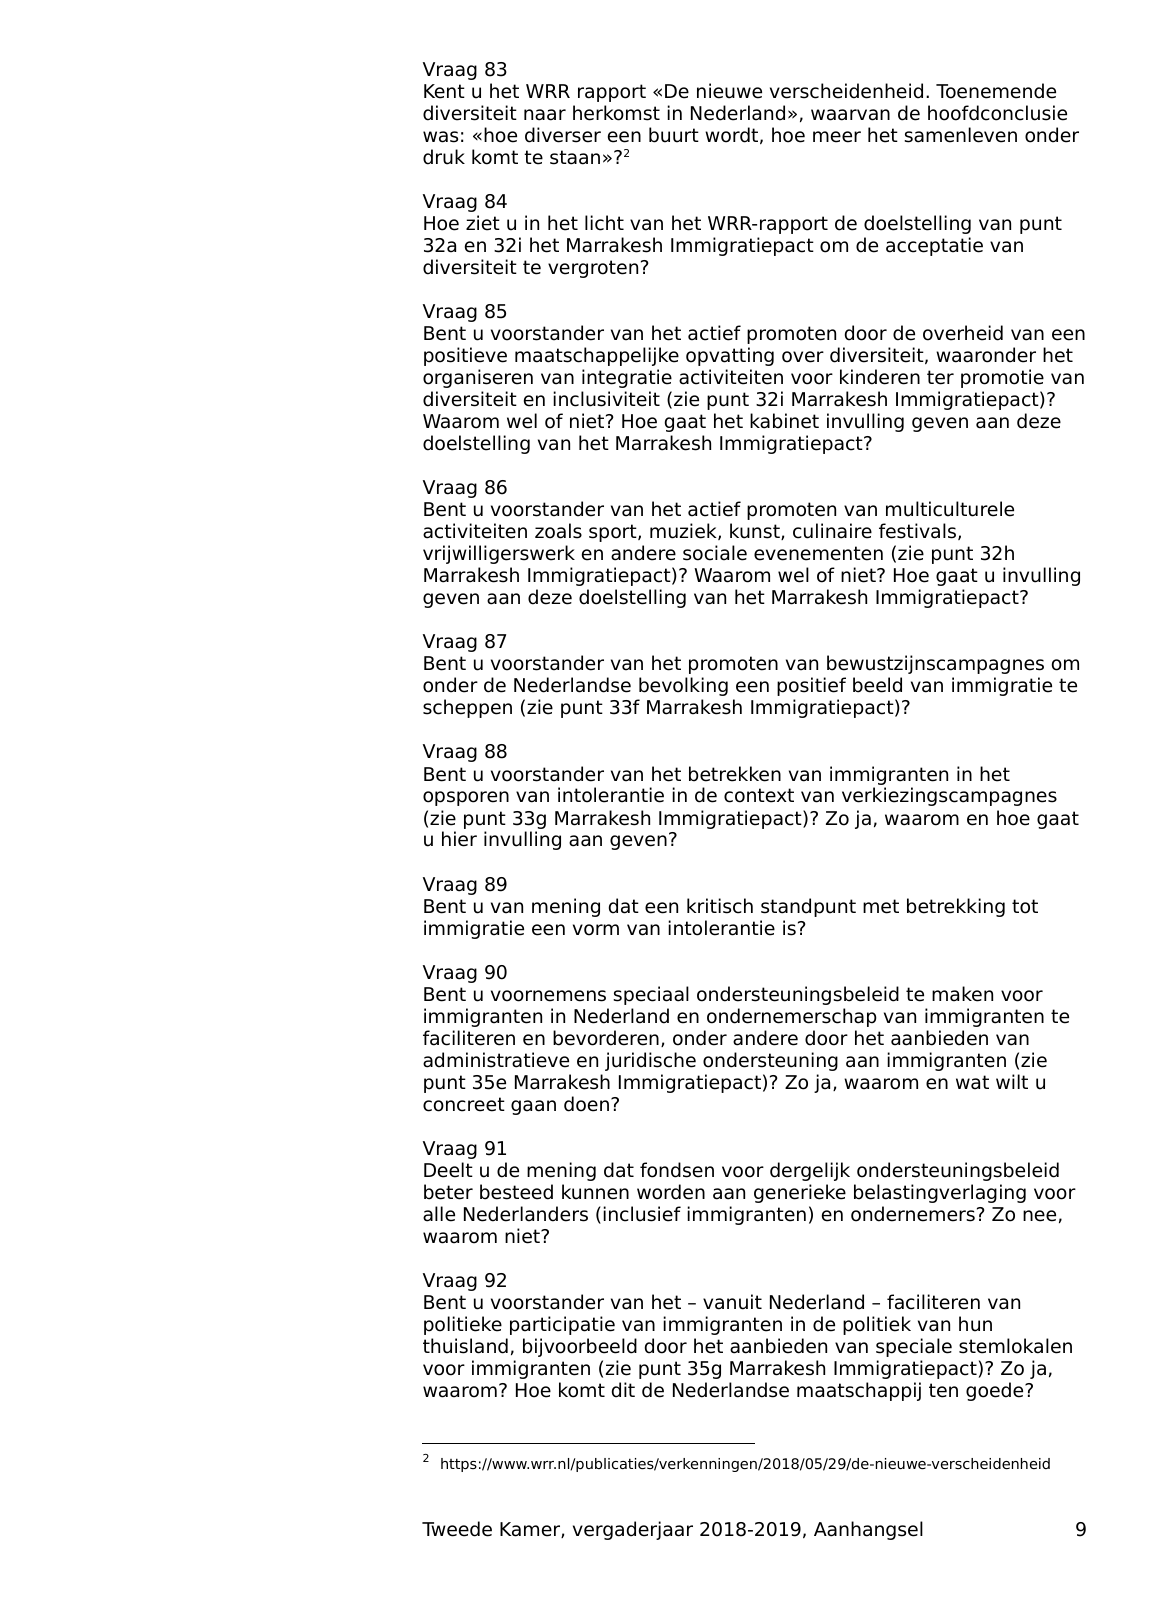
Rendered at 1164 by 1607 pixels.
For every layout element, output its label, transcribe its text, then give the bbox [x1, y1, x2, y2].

text Bent u voornemens speciaal ondersteuningsbeleid te maken voor immigranten in Nederland en ondernemerschap van immigranten te faciliteren en bevorderen, onder andere door het aanbieden van administratieve en juridische ondersteuning aan immigranten (zie punt 35e Marrakesh Immigratiepact)? Zo ja, waarom en wat wilt u concreet gaan doen? [422, 984, 1087, 1116]
text Vraag 84 [422, 191, 1087, 213]
text Vraag 85 [422, 301, 1087, 323]
text Hoe ziet u in het licht van het WRR-rapport de doelstelling van punt 32a en 32i het Marrakesh Immigratiepact om de acceptatie van diversiteit te vergroten? [422, 213, 1087, 279]
text Vraag 92 [422, 1270, 1087, 1292]
text Bent u voorstander van het betrekken van immigranten in het opsporen van intolerantie in de context van verkiezingscampagnes (zie punt 33g Marrakesh Immigratiepact)? Zo ja, waarom en hoe gaat u hier invulling aan geven? [422, 763, 1087, 851]
text Bent u voorstander van het – vanuit Nederland – faciliteren van politieke participatie van immigranten in de politiek van hun thuisland, bijvoorbeeld door het aanbieden van speciale stemlokalen voor immigranten (zie punt 35g Marrakesh Immigratiepact)? Zo ja, waarom? Hoe komt dit de Nederlandse maatschappij ten goede? [422, 1292, 1087, 1402]
text Bent u van mening dat een kritisch standpunt met betrekking tot immigratie een vorm van intolerantie is? [422, 896, 1087, 939]
text Bent u voorstander van het promoten van bewustzijnscampagnes om onder de Nederlandse bevolking een positief beeld van immigratie te scheppen (zie punt 33f Marrakesh Immigratiepact)? [422, 653, 1087, 719]
text https://www.wrr.nl/publicaties/verkenningen/2018/05/29/de-nieuwe-verscheidenheid [422, 1452, 1087, 1474]
text Deelt u de mening dat fondsen voor dergelijk ondersteuningsbeleid beter besteed kunnen worden aan generieke belastingverlaging voor alle Nederlanders (inclusief immigranten) en ondernemers? Zo nee, waarom niet? [422, 1160, 1087, 1248]
text Vraag 89 [422, 873, 1087, 896]
text Bent u voorstander van het actief promoten van multiculturele activiteiten zoals sport, muziek, kunst, culinaire festivals, vrijwilligerswerk en andere sociale evenementen (zie punt 32h Marrakesh Immigratiepact)? Waarom wel of niet? Hoe gaat u invulling geven aan deze doelstelling van het Marrakesh Immigratiepact? [422, 499, 1087, 609]
text Bent u voorstander van het actief promoten door de overheid van een positieve maatschappelijke opvatting over diversiteit, waaronder het organiseren van integratie activiteiten voor kinderen ter promotie van diversiteit en inclusiviteit (zie punt 32i Marrakesh Immigratiepact)? Waarom wel of niet? Hoe gaat het kabinet invulling geven aan deze doelstelling van het Marrakesh Immigratiepact? [422, 323, 1087, 455]
text Vraag 91 [422, 1138, 1087, 1160]
text Kent u het WRR rapport «De nieuwe verscheidenheid. Toenemende diversiteit naar herkomst in Nederland», waarvan de hoofdconclusie was: «hoe diverser een buurt wordt, hoe meer het samenleven onder druk komt te staan»? [422, 81, 1087, 169]
text Vraag 86 [422, 477, 1087, 499]
text Vraag 83 [422, 59, 1087, 81]
text Vraag 90 [422, 962, 1087, 984]
text Vraag 87 [422, 631, 1087, 653]
text Vraag 88 [422, 741, 1087, 763]
